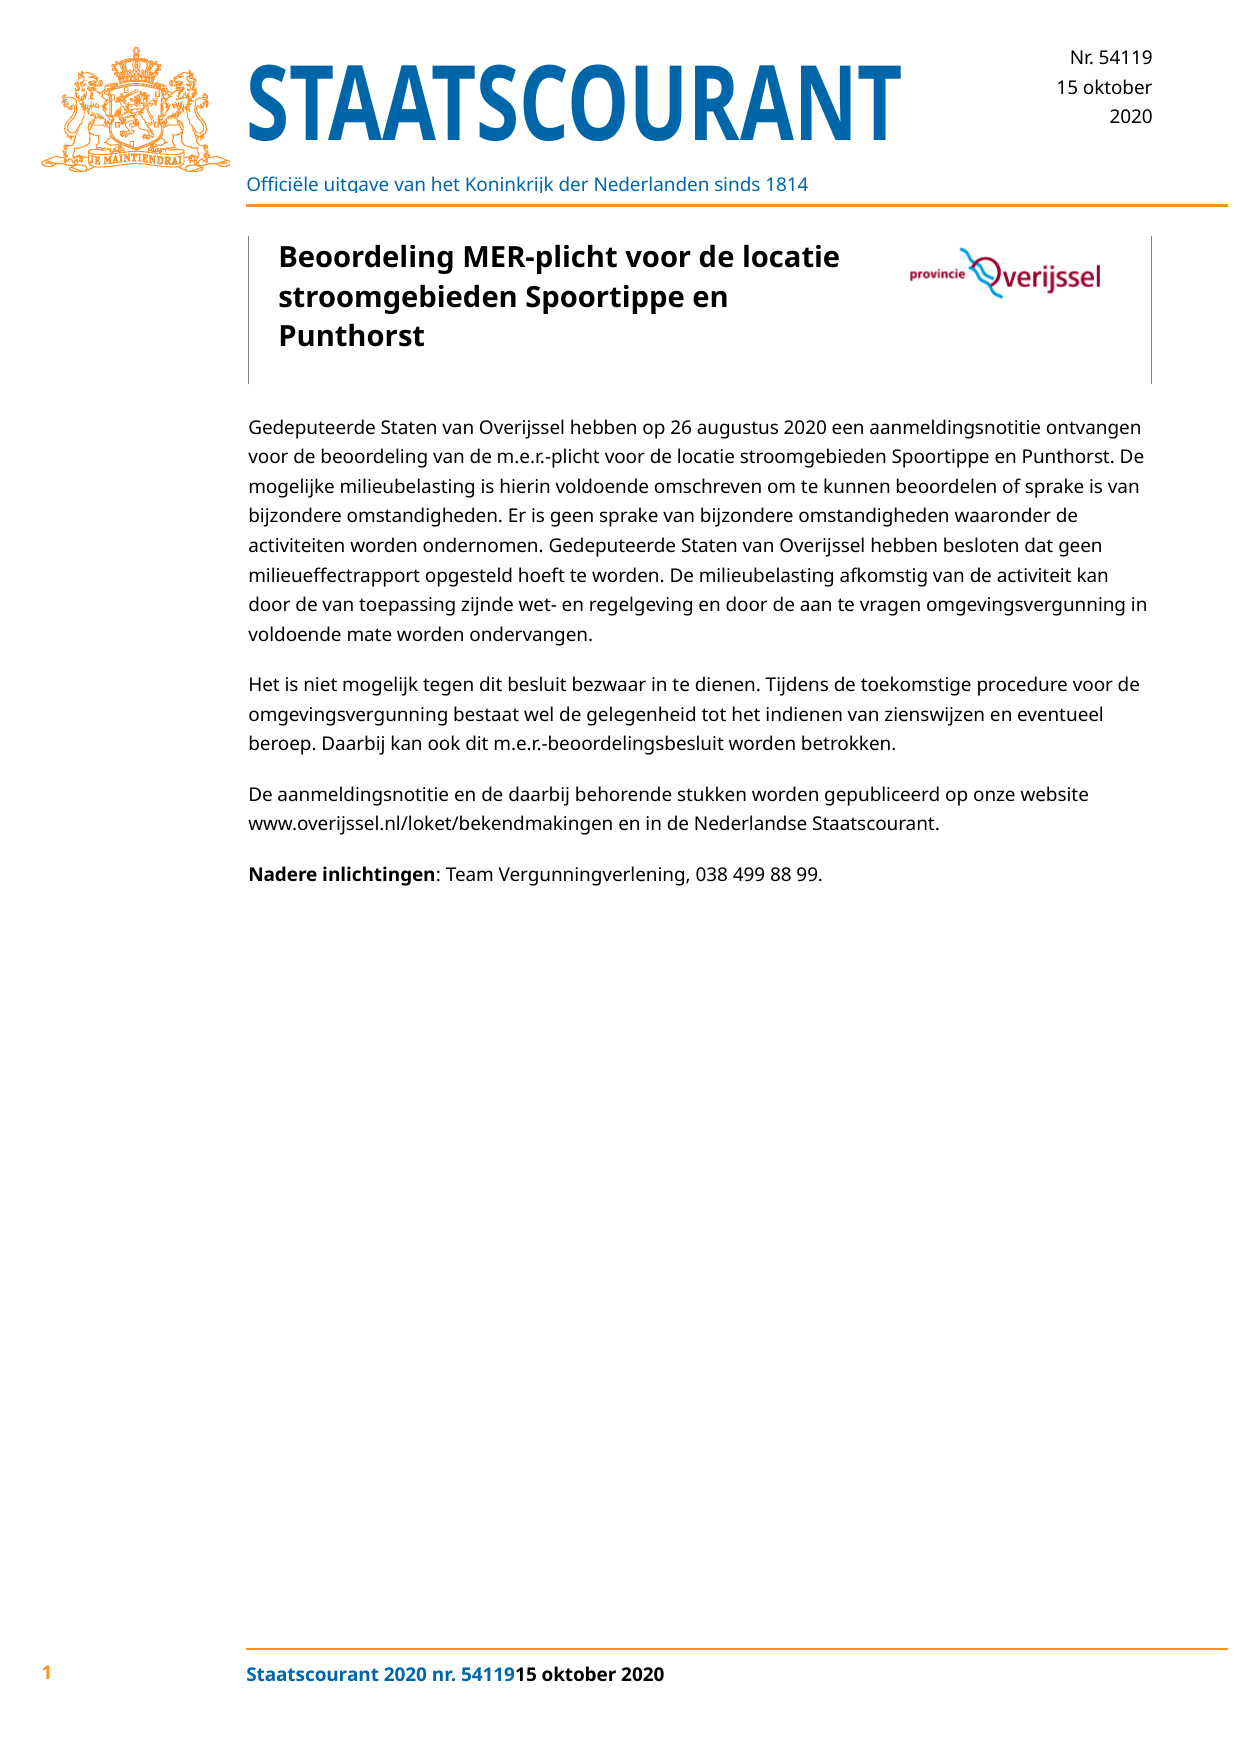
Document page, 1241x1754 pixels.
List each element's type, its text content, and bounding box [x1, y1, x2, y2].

table_header [850, 236, 1151, 384]
text Nadere inlichtingen: Team Vergunningverlening, 038 499 88 99. [248, 861, 1152, 887]
picture [882, 236, 1119, 314]
text Het is niet mogelijk tegen dit besluit bezwaar in te dienen. Tijdens de toekomstige procedure voor de omgevingsvergunning bestaat wel de gelegenheid tot het indienen van zienswijzen en eventueel beroep. Daarbij kan ook dit m.e.r.-beoordelingsbesluit worden betrokken. [248, 671, 1152, 756]
text Gedeputeerde Staten van Overijssel hebben op 26 augustus 2020 een aanmeldingsnotitie ontvangen voor de beoordeling van de m.e.r.-plicht voor de locatie stroomgebieden Spoortippe en Punthorst. De mogelijke milieubelasting is hierin voldoende omschreven om te kunnen beoordelen of sprake is van bijzondere omstandigheden. Er is geen sprake van bijzondere omstandigheden waaronder de activiteiten worden ondernomen. Gedeputeerde Staten van Overijssel hebben besloten dat geen milieueffectrapport opgesteld hoeft te worden. De milieubelasting afkomstig van de activiteit kan door de van toepassing zijnde wet- en regelgeving en door de aan te vragen omgevingsvergunning in voldoende mate worden ondervangen. [248, 414, 1152, 647]
picture [41, 47, 231, 172]
table_header Beoordeling MER-plicht voor de locatie stroomgebieden Spoortippe en Punthorst [249, 236, 850, 384]
text De aanmeldingsnotitie en de daarbij behorende stukken worden gepubliceerd op onze website www.overijssel.nl/loket/bekendmakingen en in de Nederlandse Staatscourant. [248, 781, 1152, 836]
